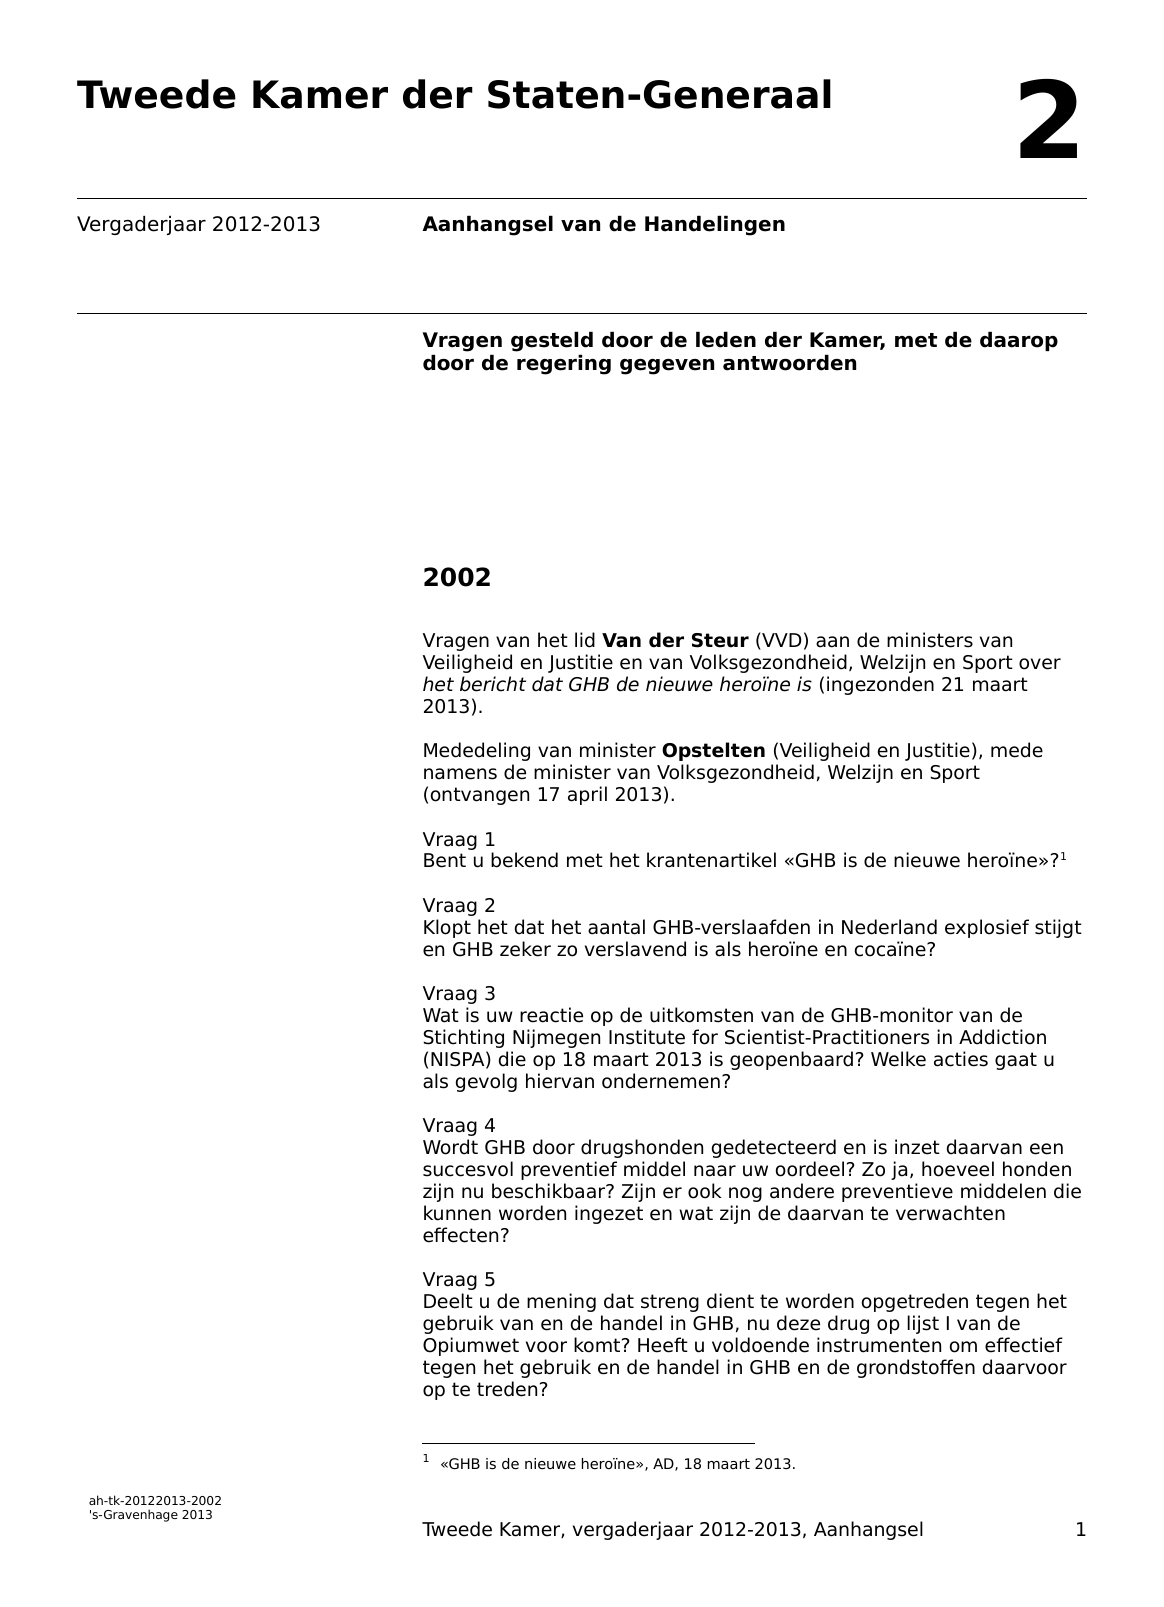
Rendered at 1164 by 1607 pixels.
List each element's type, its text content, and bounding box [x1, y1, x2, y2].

table_cell [77, 314, 422, 375]
text Vraag 2 [422, 894, 1087, 917]
text Mededeling van minister Opstelten (Veiligheid en Justitie), mede namens de minister van Volksgezondheid, Welzijn en Sport (ontvangen 17 april 2013). [422, 740, 1087, 806]
text Wat is uw reactie op de uitkomsten van de GHB-monitor van de Stichting Nijmegen Institute for Scientist-Practitioners in Addiction (NISPA) die op 18 maart 2013 is geopenbaard? Welke acties gaat u als gevolg hiervan ondernemen? [422, 1005, 1087, 1093]
text Vraag 1 [422, 828, 1087, 850]
table_cell Vragen gesteld door de leden der Kamer, met de daarop door de regering gegeven antwoorden [422, 314, 1087, 375]
text Wordt GHB door drugshonden gedetecteerd en is inzet daarvan een succesvol preventief middel naar uw oordeel? Zo ja, hoeveel honden zijn nu beschikbaar? Zijn er ook nog andere preventieve middelen die kunnen worden ingezet en wat zijn de daarvan te verwachten effecten? [422, 1137, 1087, 1247]
text Vraag 5 [422, 1269, 1087, 1291]
text 2002 [422, 563, 1087, 592]
text Klopt het dat het aantal GHB-verslaafden in Nederland explosief stijgt en GHB zeker zo verslavend is als heroïne en cocaïne? [422, 917, 1087, 961]
text «GHB is de nieuwe heroïne», AD, 18 maart 2013. [422, 1452, 1087, 1474]
table_header 2 [886, 59, 1087, 198]
text Bent u bekend met het krantenartikel «GHB is de nieuwe heroïne»? [422, 850, 1087, 872]
table_cell Vergaderjaar 2012-2013 [77, 199, 422, 313]
text Vragen van het lid Van der Steur (VVD) aan de ministers van Veiligheid en Justitie en van Volksgezondheid, Welzijn en Sport over het bericht dat GHB de nieuwe heroïne is (ingezonden 21 maart 2013). [422, 630, 1087, 718]
text Vraag 4 [422, 1115, 1087, 1137]
text 's-Gravenhage 2013 [88, 1508, 323, 1522]
table_cell Aanhangsel van de Handelingen [422, 199, 1087, 313]
text Deelt u de mening dat streng dient te worden opgetreden tegen het gebruik van en de handel in GHB, nu deze drug op lijst I van de Opiumwet voor komt? Heeft u voldoende instrumenten om effectief tegen het gebruik en de handel in GHB en de grondstoffen daarvoor op te treden? [422, 1291, 1087, 1401]
table_header Tweede Kamer der Staten-Generaal [77, 59, 886, 198]
text ah-tk-20122013-2002 [88, 1494, 323, 1508]
text Vraag 3 [422, 983, 1087, 1005]
